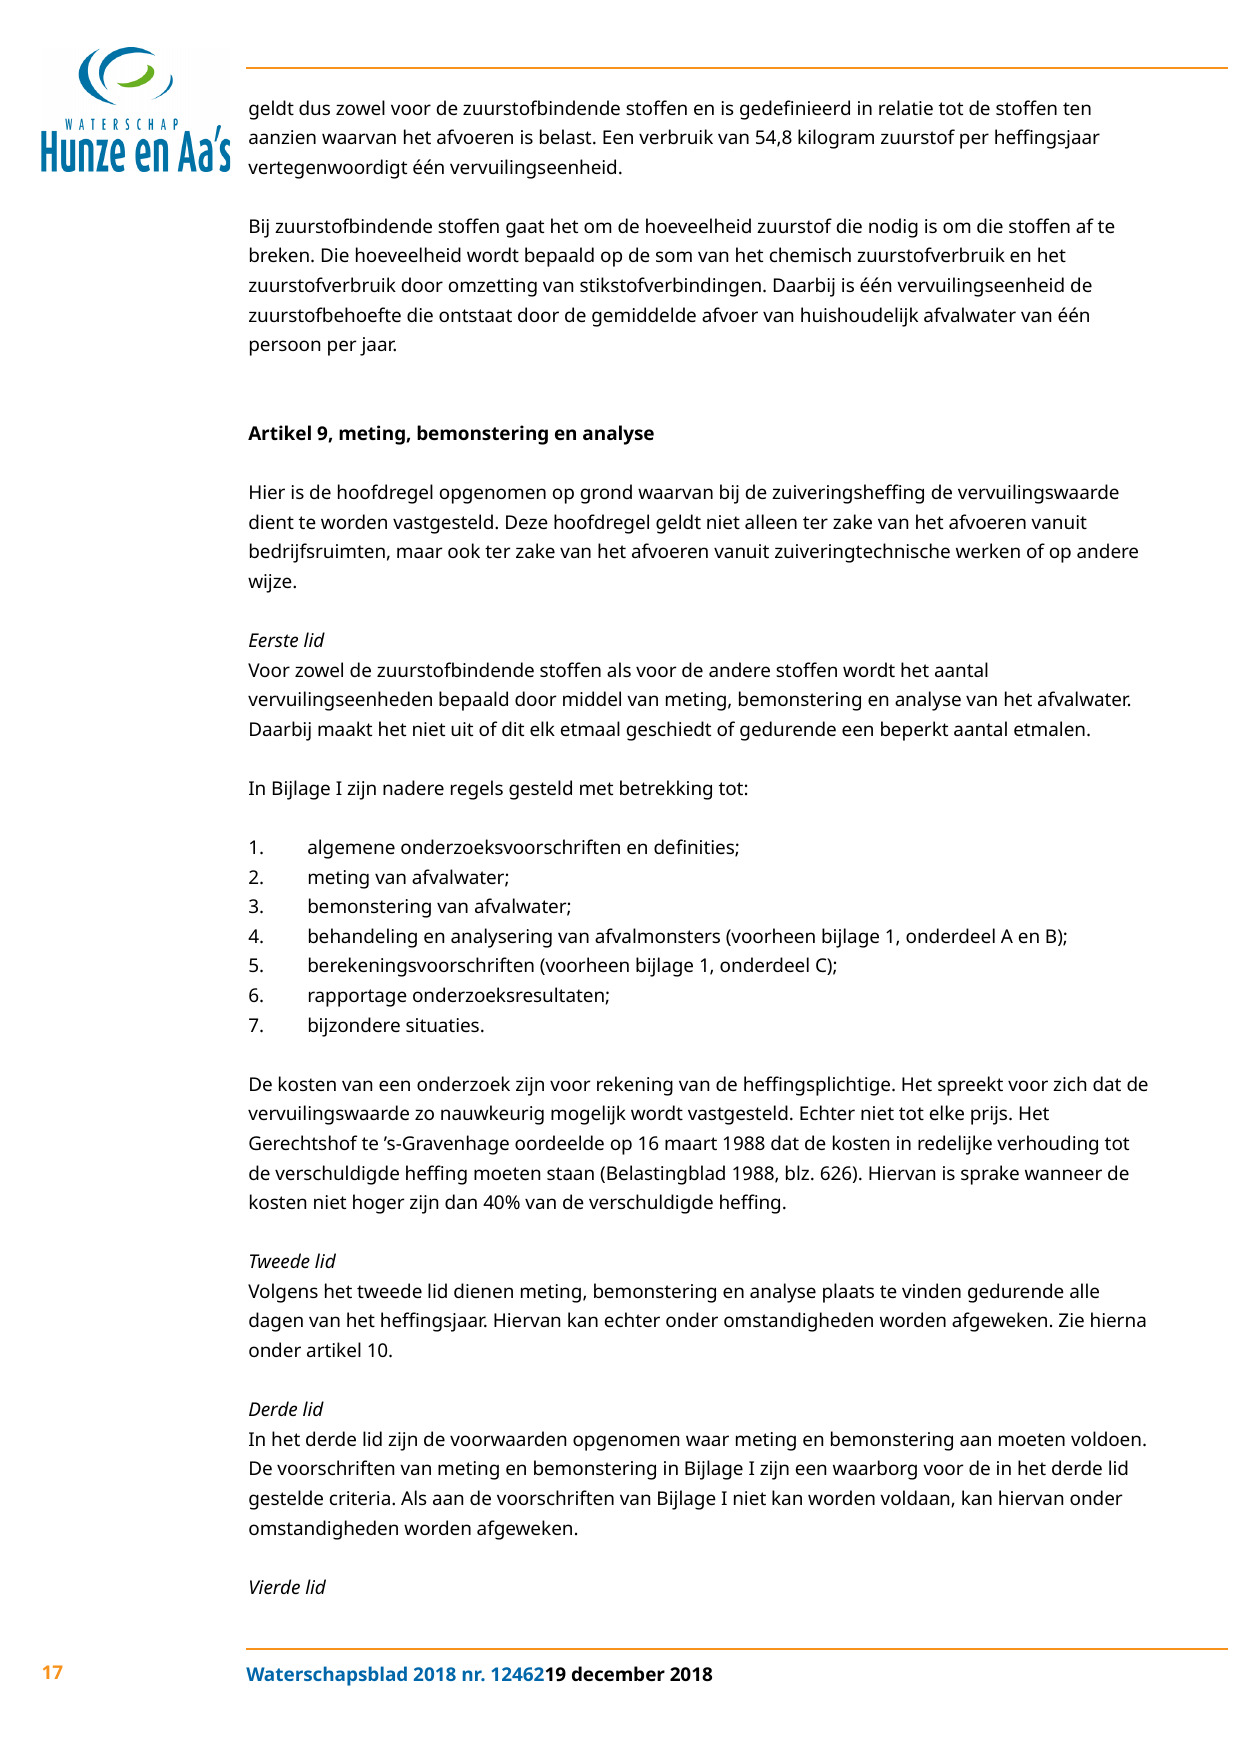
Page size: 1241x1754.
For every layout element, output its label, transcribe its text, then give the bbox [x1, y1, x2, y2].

text In Bijlage I zijn nadere regels gesteld met betrekking tot: [248, 775, 1152, 801]
list bijzondere situaties. [248, 1012, 1152, 1038]
text Bij zuurstofbindende stoffen gaat het om de hoeveelheid zuurstof die nodig is om die stoffen af te breken. Die hoeveelheid wordt bepaald op de som van het chemisch zuurstofverbruik en het zuurstofverbruik door omzetting van stikstofverbindingen. Daarbij is één vervuilingseenheid de zuurstofbehoefte die ontstaat door de gemiddelde afvoer van huishoudelijk afvalwater van één persoon per jaar. [248, 213, 1152, 357]
text geldt dus zowel voor de zuurstofbindende stoffen en is gedefinieerd in relatie tot de stoffen ten aanzien waarvan het afvoeren is belast. Een verbruik van 54,8 kilogram zuurstof per heffingsjaar vertegenwoordigt één vervuilingseenheid. [248, 95, 1152, 180]
list berekeningsvoorschriften (voorheen bijlage 1, onderdeel C); [248, 953, 1152, 978]
text Derde lid [248, 1396, 1152, 1422]
picture [41, 47, 231, 172]
picture [226, 145, 231, 156]
text Eerste lid [248, 627, 1152, 653]
list algemene onderzoeksvoorschriften en definities; [248, 834, 1152, 860]
picture [183, 163, 191, 172]
picture [47, 154, 51, 172]
text Tweede lid [248, 1248, 1152, 1274]
text In het derde lid zijn de voorwaarden opgenomen waar meting en bemonstering aan moeten voldoen. De voorschriften van meting en bemonstering in Bijlage I zijn een waarborg voor de in het derde lid gestelde criteria. Als aan de voorschriften van Bijlage I niet kan worden voldaan, kan hiervan onder omstandigheden worden afgeweken. [248, 1426, 1152, 1541]
list rapportage onderzoeksresultaten; [248, 982, 1152, 1008]
text Hier is de hoofdregel opgenomen op grond waarvan bij de zuiveringsheffing de vervuilingswaarde dient te worden vastgesteld. Deze hoofdregel geldt niet alleen ter zake van het afvoeren vanuit bedrijfsruimten, maar ook ter zake van het afvoeren vanuit zuiveringtechnische werken of op andere wijze. [248, 479, 1152, 594]
text Voor zowel de zuurstofbindende stoffen als voor de andere stoffen wordt het aantal vervuilingseenheden bepaald door middel van meting, bemonstering en analyse van het afvalwater. Daarbij maakt het niet uit of dit elk etmaal geschiedt of gedurende een beperkt aantal etmalen. [248, 657, 1152, 742]
list behandeling en analysering van afvalmonsters (voorheen bijlage 1, onderdeel A en B); [248, 923, 1152, 949]
text Artikel 9, meting, bemonstering en analyse [248, 420, 1152, 446]
text De kosten van een onderzoek zijn voor rekening van de heffingsplichtige. Het spreekt voor zich dat de vervuilingswaarde zo nauwkeurig mogelijk wordt vastgesteld. Echter niet tot elke prijs. Het Gerechtshof te ’s-Gravenhage oordeelde op 16 maart 1988 dat de kosten in redelijke verhouding tot de verschuldigde heffing moeten staan (Belastingblad 1988, blz. 626). Hiervan is sprake wanneer de kosten niet hoger zijn dan 40% van de verschuldigde heffing. [248, 1071, 1152, 1215]
text Volgens het tweede lid dienen meting, bemonstering en analyse plaats te vinden gedurende alle dagen van het heffingsjaar. Hiervan kan echter onder omstandigheden worden afgeweken. Zie hierna onder artikel 10. [248, 1278, 1152, 1363]
text Vierde lid [248, 1574, 1152, 1600]
list bemonstering van afvalwater; [248, 893, 1152, 919]
list meting van afvalwater; [248, 864, 1152, 890]
